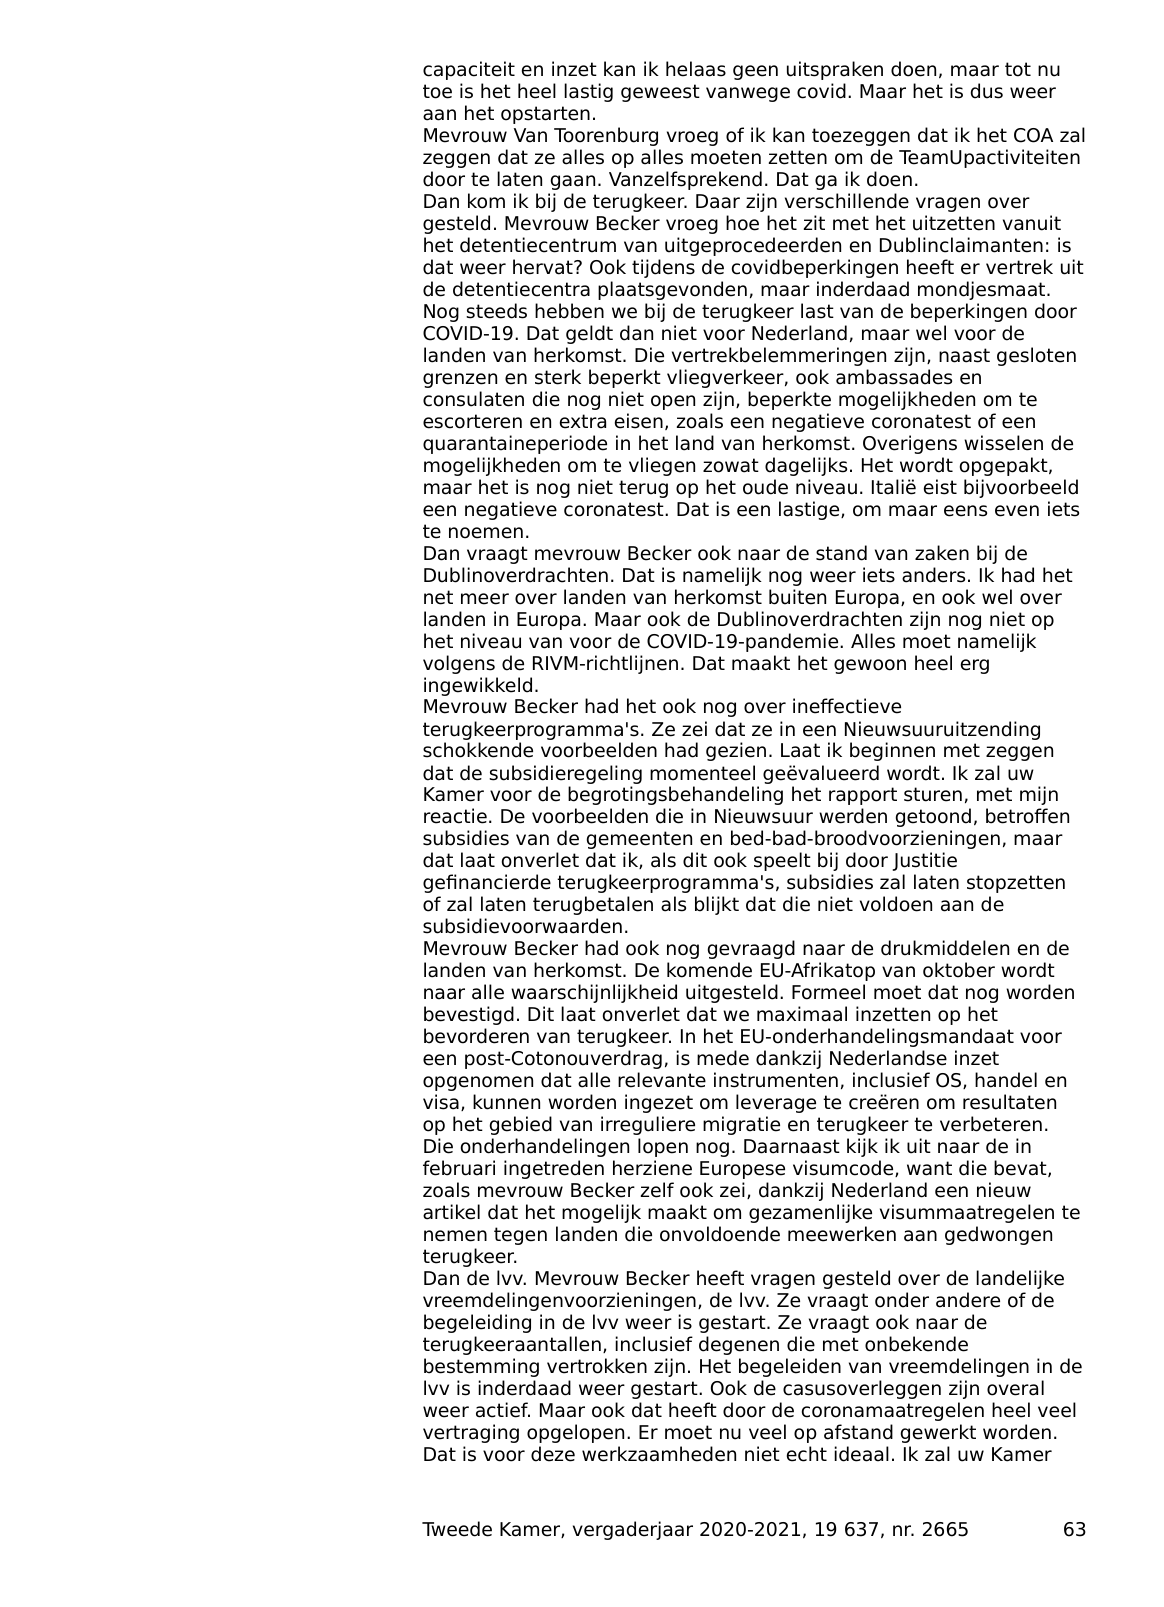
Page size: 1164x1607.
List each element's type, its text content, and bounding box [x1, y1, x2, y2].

text capaciteit en inzet kan ik helaas geen uitspraken doen, maar tot nu toe is het heel lastig geweest vanwege covid. Maar het is dus weer aan het opstarten. [422, 59, 1087, 125]
text Mevrouw Van Toorenburg vroeg of ik kan toezeggen dat ik het COA zal zeggen dat ze alles op alles moeten zetten om de TeamUpactiviteiten door te laten gaan. Vanzelfsprekend. Dat ga ik doen. [422, 125, 1087, 191]
text Mevrouw Becker had ook nog gevraagd naar de drukmiddelen en de landen van herkomst. De komende EU-Afrikatop van oktober wordt naar alle waarschijnlijkheid uitgesteld. Formeel moet dat nog worden bevestigd. Dit laat onverlet dat we maximaal inzetten op het bevorderen van terugkeer. In het EU-onderhandelingsmandaat voor een post-Cotonouverdrag, is mede dankzij Nederlandse inzet opgenomen dat alle relevante instrumenten, inclusief OS, handel en visa, kunnen worden ingezet om leverage te creëren om resultaten op het gebied van irreguliere migratie en terugkeer te verbeteren. Die onderhandelingen lopen nog. Daarnaast kijk ik uit naar de in februari ingetreden herziene Europese visumcode, want die bevat, zoals mevrouw Becker zelf ook zei, dankzij Nederland een nieuw artikel dat het mogelijk maakt om gezamenlijke visummaatregelen te nemen tegen landen die onvoldoende meewerken aan gedwongen terugkeer. [422, 938, 1087, 1268]
text Dan vraagt mevrouw Becker ook naar de stand van zaken bij de Dublinoverdrachten. Dat is namelijk nog weer iets anders. Ik had het net meer over landen van herkomst buiten Europa, en ook wel over landen in Europa. Maar ook de Dublinoverdrachten zijn nog niet op het niveau van voor de COVID-19-pandemie. Alles moet namelijk volgens de RIVM-richtlijnen. Dat maakt het gewoon heel erg ingewikkeld. [422, 543, 1087, 696]
text Dan de lvv. Mevrouw Becker heeft vragen gesteld over de landelijke vreemdelingenvoorzieningen, de lvv. Ze vraagt onder andere of de begeleiding in de lvv weer is gestart. Ze vraagt ook naar de terugkeeraantallen, inclusief degenen die met onbekende bestemming vertrokken zijn. Het begeleiden van vreemdelingen in de lvv is inderdaad weer gestart. Ook de casusoverleggen zijn overal weer actief. Maar ook dat heeft door de coronamaatregelen heel veel vertraging opgelopen. Er moet nu veel op afstand gewerkt worden. Dat is voor deze werkzaamheden niet echt ideaal. Ik zal uw Kamer [422, 1268, 1087, 1466]
text Mevrouw Becker had het ook nog over ineffectieve terugkeerprogramma's. Ze zei dat ze in een Nieuwsuuruitzending schokkende voorbeelden had gezien. Laat ik beginnen met zeggen dat de subsidieregeling momenteel geëvalueerd wordt. Ik zal uw Kamer voor de begrotingsbehandeling het rapport sturen, met mijn reactie. De voorbeelden die in Nieuwsuur werden getoond, betroffen subsidies van de gemeenten en bed-bad-broodvoorzieningen, maar dat laat onverlet dat ik, als dit ook speelt bij door Justitie gefinancierde terugkeerprogramma's, subsidies zal laten stopzetten of zal laten terugbetalen als blijkt dat die niet voldoen aan de subsidievoorwaarden. [422, 696, 1087, 938]
text Dan kom ik bij de terugkeer. Daar zijn verschillende vragen over gesteld. Mevrouw Becker vroeg hoe het zit met het uitzetten vanuit het detentiecentrum van uitgeprocedeerden en Dublinclaimanten: is dat weer hervat? Ook tijdens de covidbeperkingen heeft er vertrek uit de detentiecentra plaatsgevonden, maar inderdaad mondjesmaat. Nog steeds hebben we bij de terugkeer last van de beperkingen door COVID-19. Dat geldt dan niet voor Nederland, maar wel voor de landen van herkomst. Die vertrekbelemmeringen zijn, naast gesloten grenzen en sterk beperkt vliegverkeer, ook ambassades en consulaten die nog niet open zijn, beperkte mogelijkheden om te escorteren en extra eisen, zoals een negatieve coronatest of een quarantaineperiode in het land van herkomst. Overigens wisselen de mogelijkheden om te vliegen zowat dagelijks. Het wordt opgepakt, maar het is nog niet terug op het oude niveau. Italië eist bijvoorbeeld een negatieve coronatest. Dat is een lastige, om maar eens even iets te noemen. [422, 191, 1087, 543]
